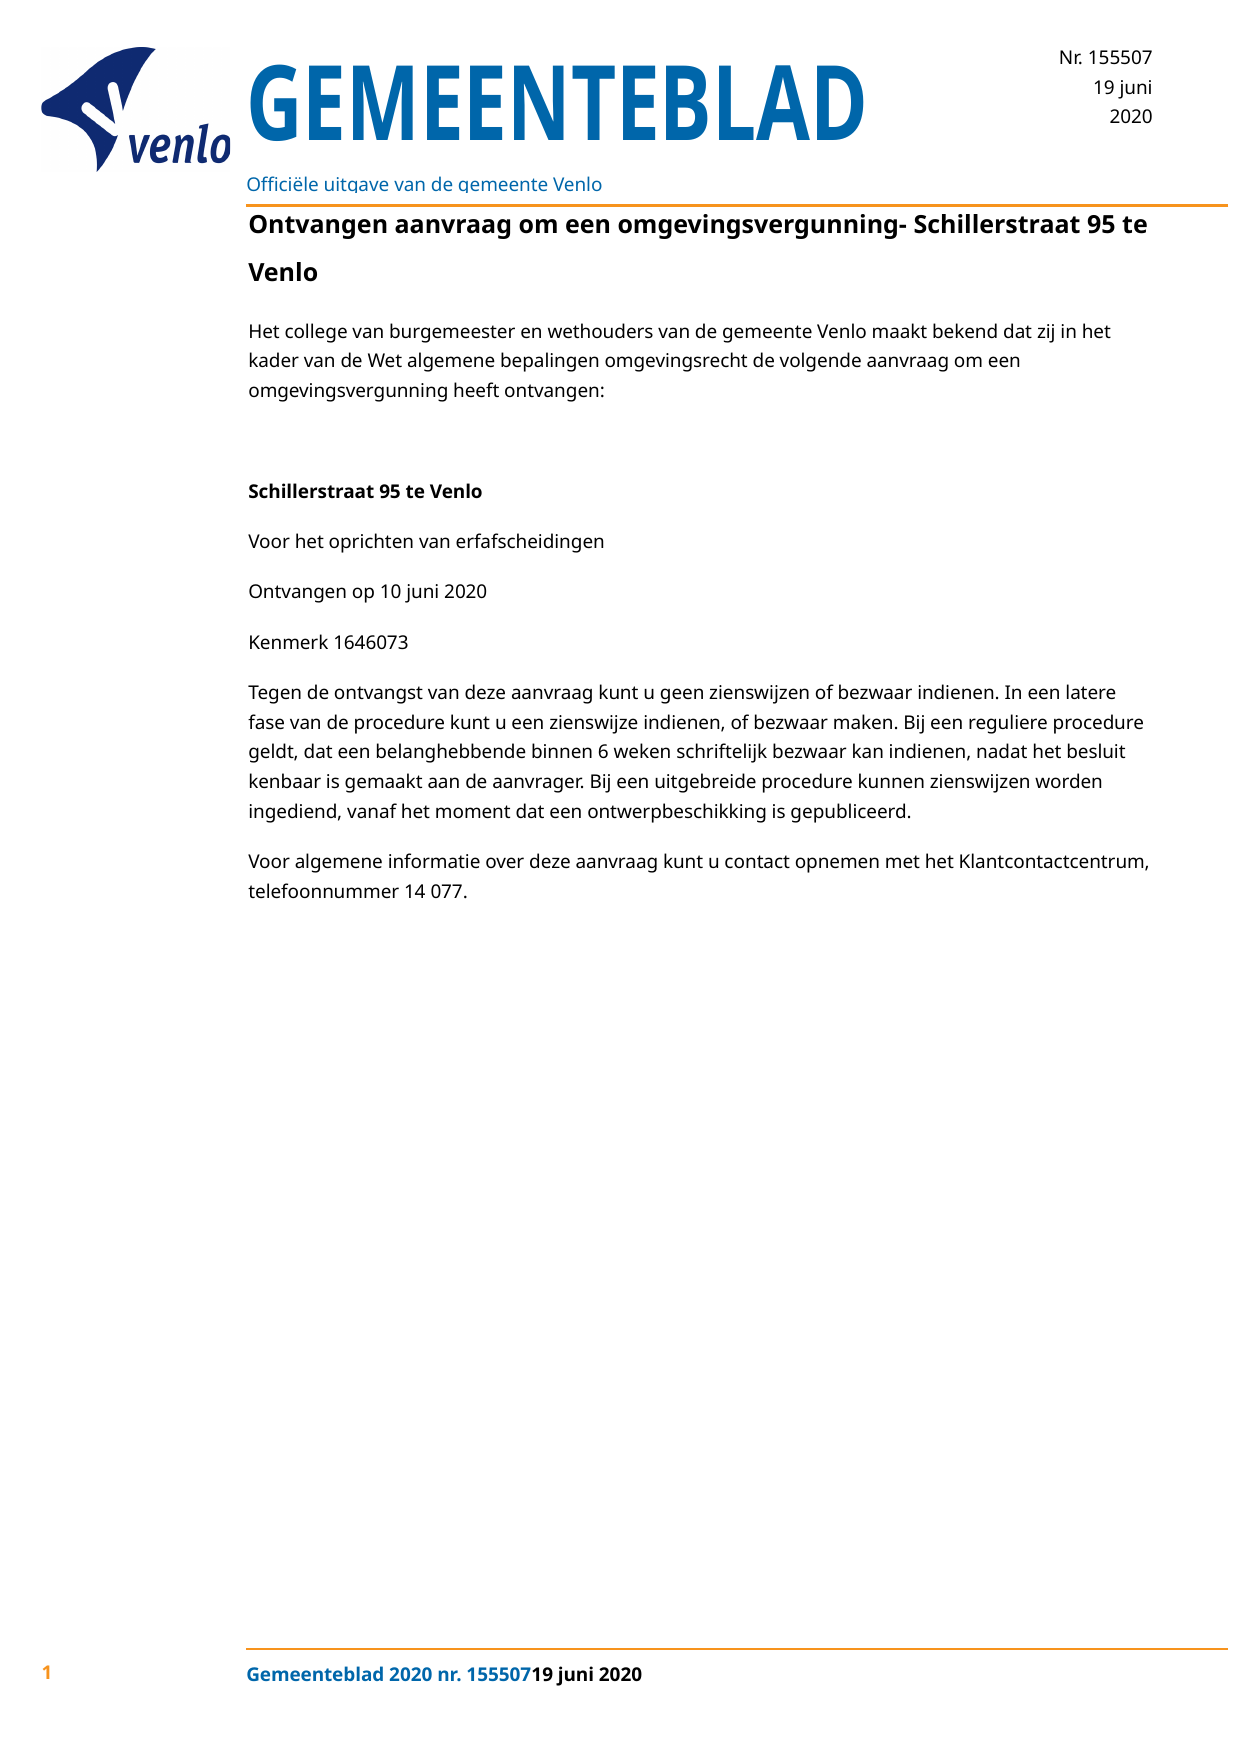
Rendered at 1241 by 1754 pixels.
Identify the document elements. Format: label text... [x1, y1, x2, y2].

text Het college van burgemeester en wethouders van de gemeente Venlo maakt bekend dat zij in het kader van de Wet algemene bepalingen omgevingsrecht de volgende aanvraag om een omgevingsvergunning heeft ontvangen: [248, 318, 1152, 403]
text Tegen de ontvangst van deze aanvraag kunt u geen zienswijzen of bezwaar indienen. In een latere fase van de procedure kunt u een zienswijze indienen, of bezwaar maken. Bij een reguliere procedure geldt, dat een belanghebbende binnen 6 weken schriftelijk bezwaar kan indienen, nadat het besluit kenbaar is gemaakt aan de aanvrager. Bij een uitgebreide procedure kunnen zienswijzen worden ingediend, vanaf het moment dat een ontwerpbeschikking is gepubliceerd. [248, 679, 1152, 824]
text Kenmerk 1646073 [248, 629, 1152, 655]
text Ontvangen op 10 juni 2020 [248, 579, 1152, 604]
picture [41, 47, 231, 172]
text Ontvangen aanvraag om een omgevingsvergunning- Schillerstraat 95 te Venlo [248, 207, 1152, 288]
text Voor het oprichten van erfafscheidingen [248, 528, 1152, 554]
text Schillerstraat 95 te Venlo [248, 478, 1152, 504]
text Voor algemene informatie over deze aanvraag kunt u contact opnemen met het Klantcontactcentrum, telefoonnummer 14 077. [248, 848, 1152, 904]
